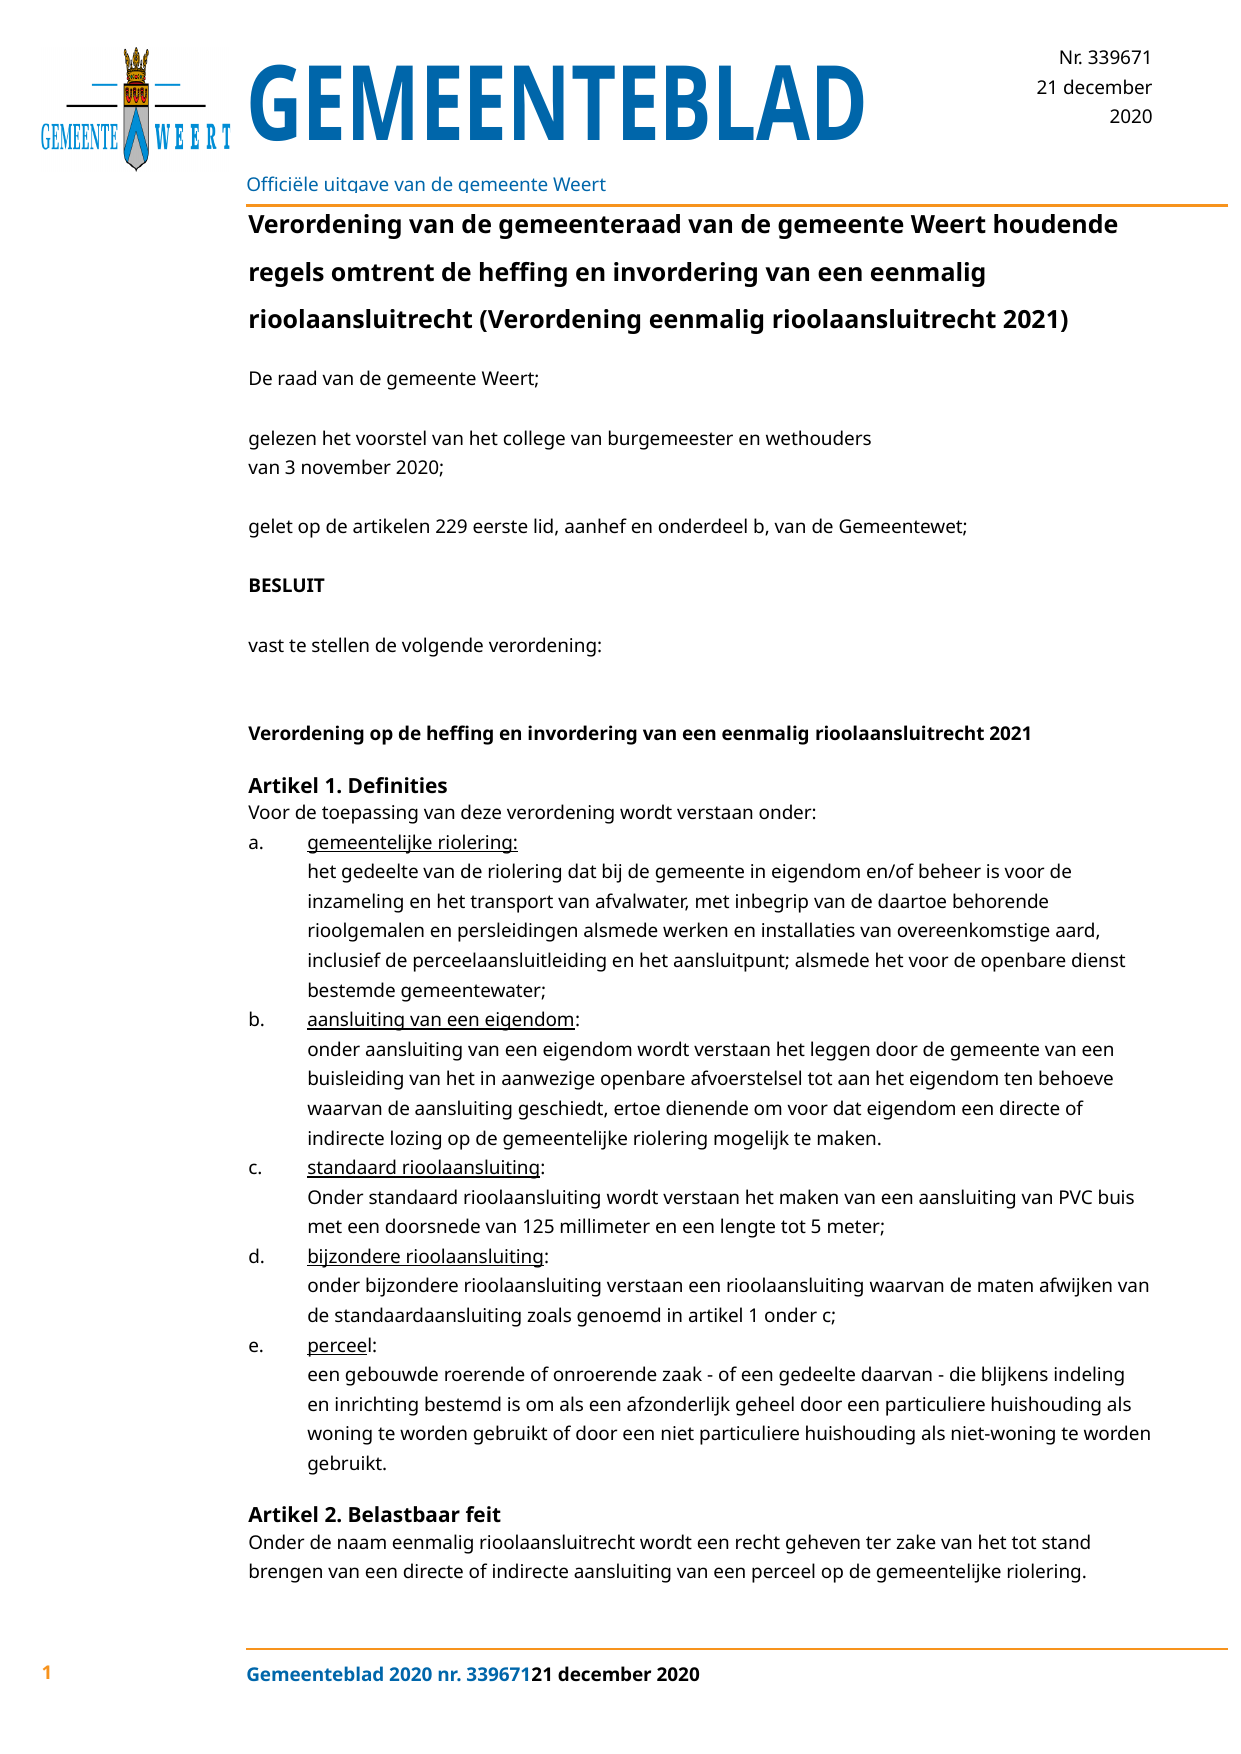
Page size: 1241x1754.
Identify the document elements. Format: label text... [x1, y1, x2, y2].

list het gedeelte van de riolering dat bij de gemeente in eigendom en/of beheer is voor de inzameling en het transport van afvalwater, met inbegrip van de daartoe behorende rioolgemalen en persleidingen alsmede werken en installaties van overeenkomstige aard, inclusief de perceelaansluitleiding en het aansluitpunt; alsmede het voor de openbare dienst bestemde gemeentewater; [248, 858, 1152, 1003]
text Voor de toepassing van deze verordening wordt verstaan onder: [248, 799, 1152, 825]
text Verordening van de gemeenteraad van de gemeente Weert houdende regels omtrent de heffing en invordering van een eenmalig rioolaansluitrecht (Verordening eenmalig rioolaansluitrecht 2021) [248, 207, 1152, 336]
text Artikel 1. Definities [248, 771, 1152, 799]
list onder aansluiting van een eigendom wordt verstaan het leggen door de gemeente van een buisleiding van het in aanwezige openbare afvoerstelsel tot aan het eigendom ten behoeve waarvan de aansluiting geschiedt, ertoe dienende om voor dat eigendom een directe of indirecte lozing op de gemeentelijke riolering mogelijk te maken. [248, 1036, 1152, 1151]
list perceel: [248, 1332, 1152, 1358]
text De raad van de gemeente Weert; [248, 366, 1152, 391]
list aansluiting van een eigendom: [248, 1006, 1152, 1032]
text Verordening op de heffing en invordering van een eenmalig rioolaansluitrecht 2021 [248, 721, 1152, 746]
picture [41, 47, 231, 172]
text gelet op de artikelen 229 eerste lid, aanhef en onderdeel b, van de Gemeentewet; [248, 513, 1152, 539]
list een gebouwde roerende of onroerende zaak - of een gedeelte daarvan - die blijkens indeling en inrichting bestemd is om als een afzonderlijk geheel door een particuliere huishouding als woning te worden gebruikt of door een niet particuliere huishouding als niet-woning te worden gebruikt. [248, 1361, 1152, 1476]
text Artikel 2. Belastbaar feit [248, 1501, 1152, 1529]
text vast te stellen de volgende verordening: [248, 632, 1152, 657]
list onder bijzondere rioolaansluiting verstaan een rioolaansluiting waarvan de maten afwijken van de standaardaansluiting zoals genoemd in artikel 1 onder c; [248, 1273, 1152, 1328]
text gelezen het voorstel van het college van burgemeester en wethouders [248, 425, 1152, 450]
text van 3 november 2020; [248, 454, 1152, 480]
text BESLUIT [248, 573, 1152, 598]
list gemeentelijke riolering: [248, 829, 1152, 855]
list standaard rioolaansluiting: [248, 1154, 1152, 1180]
list bijzondere rioolaansluiting: [248, 1243, 1152, 1269]
list Onder standaard rioolaansluiting wordt verstaan het maken van een aansluiting van PVC buis met een doorsnede van 125 millimeter en een lengte tot 5 meter; [248, 1184, 1152, 1239]
text Onder de naam eenmalig rioolaansluitrecht wordt een recht geheven ter zake van het tot stand brengen van een directe of indirecte aansluiting van een perceel op de gemeentelijke riolering. [248, 1529, 1152, 1584]
